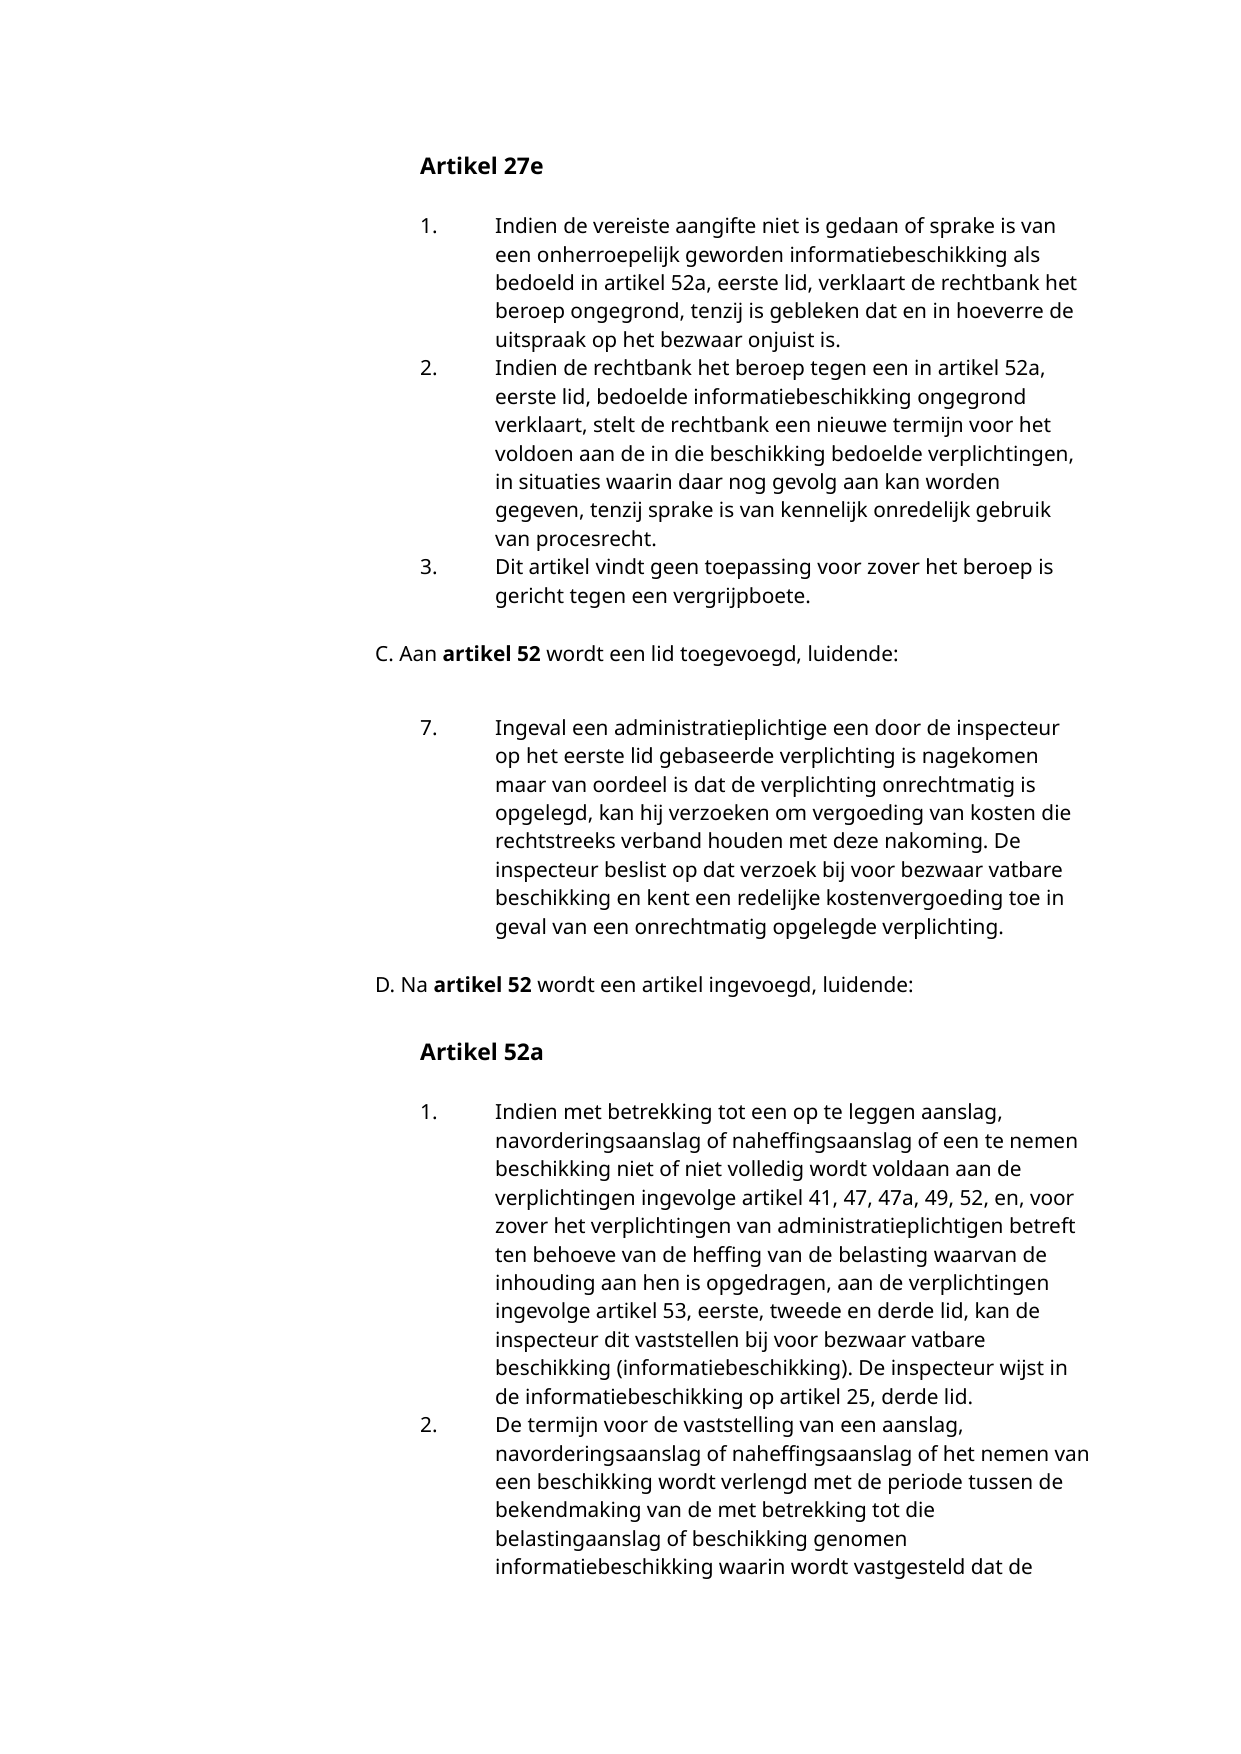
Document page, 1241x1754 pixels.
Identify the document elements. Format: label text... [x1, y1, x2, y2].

text C. Aan artikel 52 wordt een lid toegevoegd, luidende: [375, 639, 1090, 668]
text D. Na artikel 52 wordt een artikel ingevoegd, luidende: [375, 970, 1090, 999]
subtitle Artikel 52a [420, 1036, 1090, 1067]
subtitle Artikel 27e [420, 150, 1090, 181]
list Ingeval een administratieplichtige een door de inspecteur op het eerste lid gebaseerde verplichting is nagekomen maar van oordeel is dat de verplichting onrechtmatig is opgelegd, kan hij verzoeken om vergoeding van kosten die rechtstreeks verband houden met deze nakoming. De inspecteur beslist op dat verzoek bij voor bezwaar vatbare beschikking en kent een redelijke kostenvergoeding toe in geval van een onrechtmatig opgelegde verplichting. [420, 713, 1090, 940]
list Dit artikel vindt geen toepassing voor zover het beroep is gericht tegen een vergrijpboete. [420, 552, 1090, 609]
list Indien de vereiste aangifte niet is gedaan of sprake is van een onherroepelijk geworden informatiebeschikking als bedoeld in artikel 52a, eerste lid, verklaart de rechtbank het beroep ongegrond, tenzij is gebleken dat en in hoeverre de uitspraak op het bezwaar onjuist is. [420, 211, 1090, 353]
list Indien met betrekking tot een op te leggen aanslag, navorderingsaanslag of naheffingsaanslag of een te nemen beschikking niet of niet volledig wordt voldaan aan de verplichtingen ingevolge artikel 41, 47, 47a, 49, 52, en, voor zover het verplichtingen van administratieplichtigen betreft ten behoeve van de heffing van de belasting waarvan de inhouding aan hen is opgedragen, aan de verplichtingen ingevolge artikel 53, eerste, tweede en derde lid, kan de inspecteur dit vaststellen bij voor bezwaar vatbare beschikking (informatiebeschikking). De inspecteur wijst in de informatiebeschikking op artikel 25, derde lid. [420, 1097, 1090, 1410]
list De termijn voor de vaststelling van een aanslag, navorderingsaanslag of naheffingsaanslag of het nemen van een beschikking wordt verlengd met de periode tussen de bekendmaking van de met betrekking tot die belastingaanslag of beschikking genomen informatiebeschikking waarin wordt vastgesteld dat de [420, 1410, 1090, 1581]
list Indien de rechtbank het beroep tegen een in artikel 52a, eerste lid, bedoelde informatiebeschikking ongegrond verklaart, stelt de rechtbank een nieuwe termijn voor het voldoen aan de in die beschikking bedoelde verplichtingen, in situaties waarin daar nog gevolg aan kan worden gegeven, tenzij sprake is van kennelijk onredelijk gebruik van procesrecht. [420, 353, 1090, 552]
